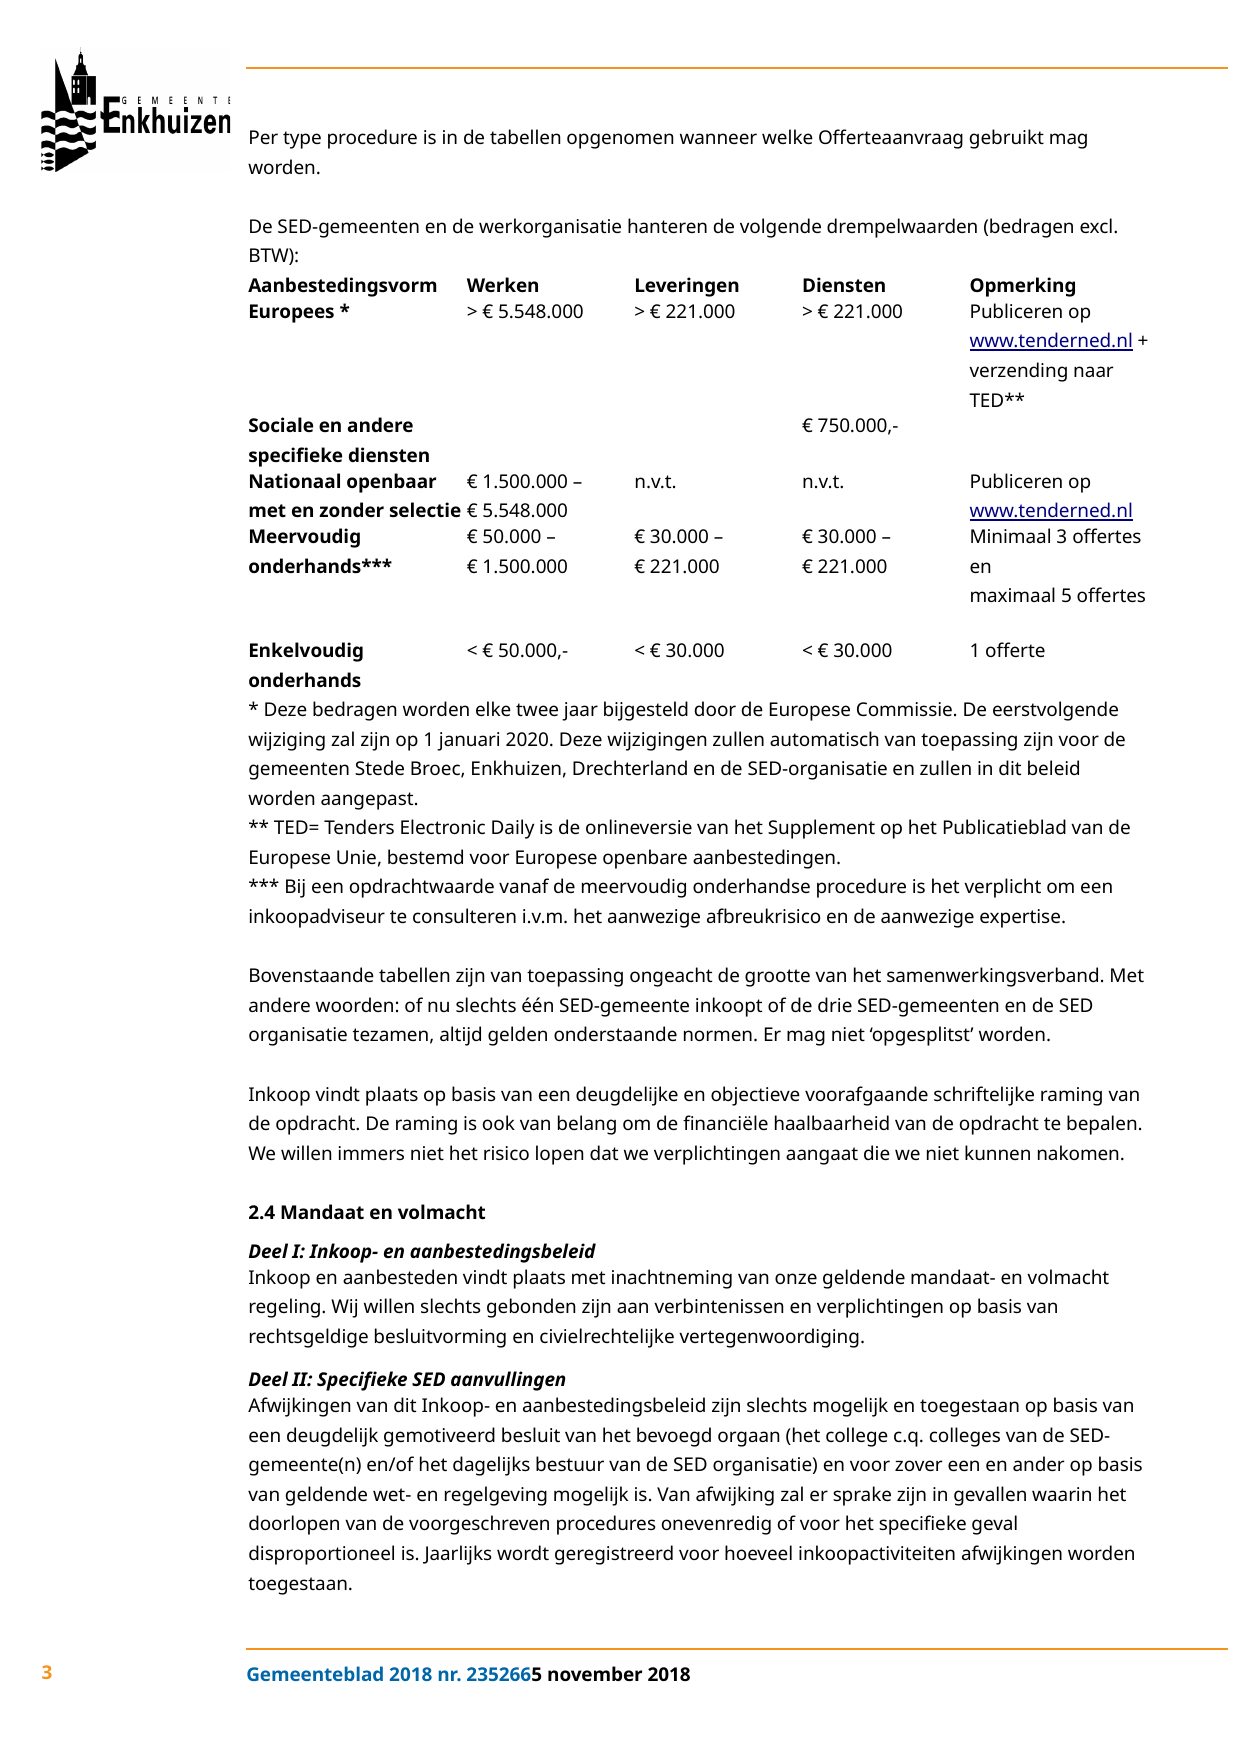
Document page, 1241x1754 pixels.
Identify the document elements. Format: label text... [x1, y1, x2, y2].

table_header Aanbestedingsvorm [248, 273, 467, 298]
table_cell > € 5.548.000 [467, 298, 634, 413]
text * Deze bedragen worden elke twee jaar bijgesteld door de Europese Commissie. De eerstvolgende wijziging zal zijn op 1 januari 2020. Deze wijzigingen zullen automatisch van toepassing zijn voor de gemeenten Stede Broec, Enkhuizen, Drechterland en de SED-organisatie en zullen in dit beleid worden aangepast. [248, 696, 1152, 811]
table_cell < € 50.000,- [467, 638, 634, 693]
table_cell [634, 413, 802, 468]
text ** TED= Tenders Electronic Daily is de onlineversie van het Supplement op het Publicatieblad van de Europese Unie, bestemd voor Europese openbare aanbestedingen. [248, 814, 1152, 870]
table_cell > € 221.000 [802, 298, 969, 413]
text Inkoop en aanbesteden vindt plaats met inachtneming van onze geldende mandaat- en volmacht regeling. Wij willen slechts gebonden zijn aan verbintenissen en verplichtingen op basis van rechtsgeldige besluitvorming en civielrechtelijke vertegenwoordiging. [248, 1264, 1152, 1349]
table_header Opmerking [969, 273, 1152, 298]
table_cell < € 30.000 [802, 638, 969, 693]
table_cell Sociale en andere specifieke diensten [248, 413, 467, 468]
table_cell € 1.500.000 – € 5.548.000 [467, 468, 634, 523]
text Deel I: Inkoop- en aanbestedingsbeleid [248, 1238, 1152, 1264]
text Deel II: Specifieke SED aanvullingen [248, 1366, 1152, 1392]
table_cell n.v.t. [634, 468, 802, 523]
picture [41, 47, 231, 172]
text Bovenstaande tabellen zijn van toepassing ongeacht de grootte van het samenwerkingsverband. Met andere woorden: of nu slechts één SED-gemeente inkoopt of de drie SED-gemeenten en de SED organisatie tezamen, altijd gelden onderstaande normen. Er mag niet ‘opgesplitst’ worden. [248, 962, 1152, 1047]
text Afwijkingen van dit Inkoop- en aanbestedingsbeleid zijn slechts mogelijk en toegestaan op basis van een deugdelijk gemotiveerd besluit van het bevoegd orgaan (het college c.q. colleges van de SED-gemeente(n) en/of het dagelijks bestuur van de SED organisatie) en voor zover een en ander op basis van geldende wet- en regelgeving mogelijk is. Van afwijking zal er sprake zijn in gevallen waarin het doorlopen van de voorgeschreven procedures onevenredig of voor het specifieke geval disproportioneel is. Jaarlijks wordt geregistreerd voor hoeveel inkoopactiviteiten afwijkingen worden toegestaan. [248, 1392, 1152, 1595]
table_cell Enkelvoudig onderhands [248, 638, 467, 693]
table_header Diensten [802, 273, 969, 298]
table_cell [467, 413, 634, 468]
table_cell n.v.t. [802, 468, 969, 523]
table_cell € 30.000 – € 221.000 [634, 523, 802, 638]
table_cell [969, 413, 1152, 468]
table_cell € 750.000,- [802, 413, 969, 468]
table_cell Minimaal 3 offertes en maximaal 5 offertes [969, 523, 1152, 638]
table_cell Meervoudig onderhands*** [248, 523, 467, 638]
text Inkoop vindt plaats op basis van een deugdelijke en objectieve voorafgaande schriftelijke raming van de opdracht. De raming is ook van belang om de financiële haalbaarheid van de opdracht te bepalen. We willen immers niet het risico lopen dat we verplichtingen aangaat die we niet kunnen nakomen. [248, 1081, 1152, 1166]
text Per type procedure is in de tabellen opgenomen wanneer welke Offerteaanvraag gebruikt mag worden. [248, 124, 1152, 180]
table_cell < € 30.000 [634, 638, 802, 693]
table_cell Publiceren op www.tenderned.nl [969, 468, 1152, 523]
table_cell Publiceren op www.tenderned.nl + verzending naar TED** [969, 298, 1152, 413]
text *** Bij een opdrachtwaarde vanaf de meervoudig onderhandse procedure is het verplicht om een inkoopadviseur te consulteren i.v.m. het aanwezige afbreukrisico en de aanwezige expertise. [248, 874, 1152, 929]
table_cell > € 221.000 [634, 298, 802, 413]
table_cell Europees * [248, 298, 467, 413]
text De SED-gemeenten en de werkorganisatie hanteren de volgende drempelwaarden (bedragen excl. BTW): [248, 213, 1152, 268]
table_cell € 30.000 – € 221.000 [802, 523, 969, 638]
table_cell 1 offerte [969, 638, 1152, 693]
table_header Werken [467, 273, 634, 298]
table_cell Nationaal openbaar met en zonder selectie [248, 468, 467, 523]
table_header Leveringen [634, 273, 802, 298]
table_cell € 50.000 – € 1.500.000 [467, 523, 634, 638]
text 2.4 Mandaat en volmacht [248, 1199, 1152, 1225]
